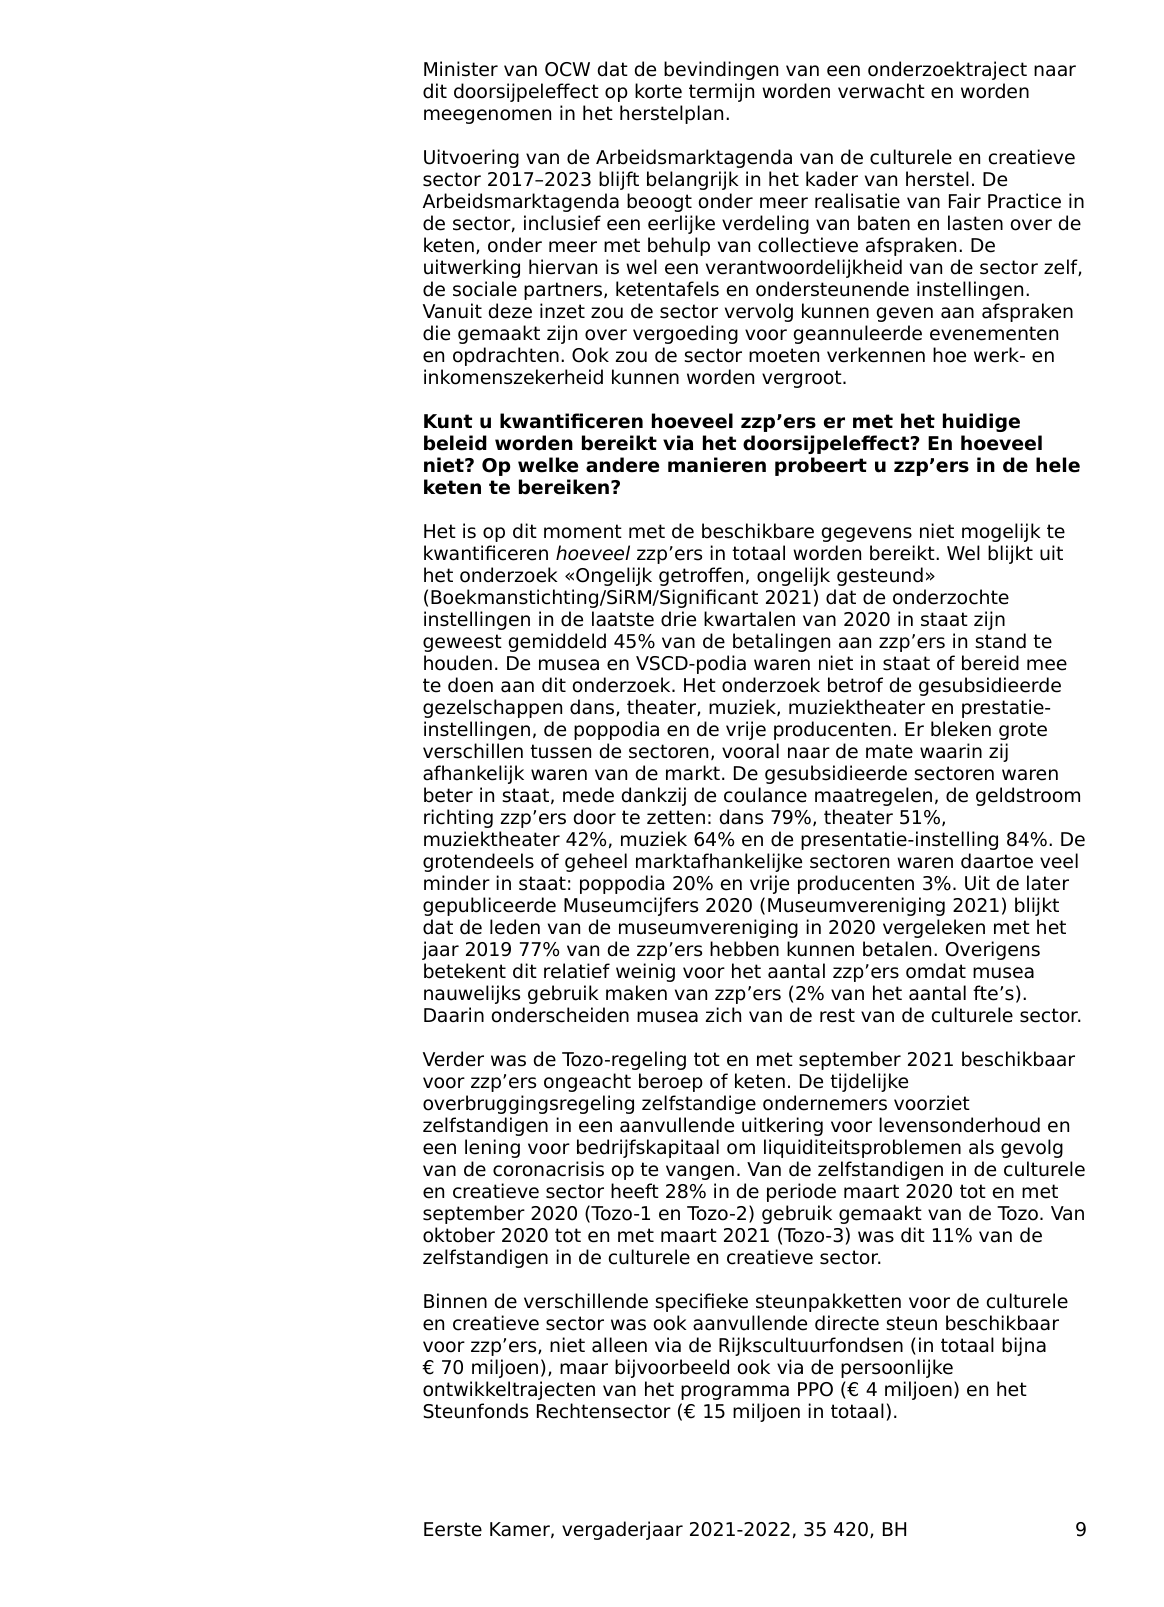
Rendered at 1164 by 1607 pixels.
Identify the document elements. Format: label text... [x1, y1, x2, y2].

text Verder was de Tozo-regeling tot en met september 2021 beschikbaar voor zzp’ers ongeacht beroep of keten. De tijdelijke overbruggingsregeling zelfstandige ondernemers voorziet zelfstandigen in een aanvullende uitkering voor levensonderhoud en een lening voor bedrijfskapitaal om liquiditeitsproblemen als gevolg van de coronacrisis op te vangen. Van de zelfstandigen in de culturele en creatieve sector heeft 28% in de periode maart 2020 tot en met september 2020 (Tozo-1 en Tozo-2) gebruik gemaakt van de Tozo. Van oktober 2020 tot en met maart 2021 (Tozo-3) was dit 11% van de zelfstandigen in de culturele en creatieve sector. [422, 1049, 1087, 1269]
text Het is op dit moment met de beschikbare gegevens niet mogelijk te kwantificeren hoeveel zzp’ers in totaal worden bereikt. Wel blijkt uit het onderzoek «Ongelijk getroffen, ongelijk gesteund» (Boekmanstichting/SiRM/Significant 2021) dat de onderzochte instellingen in de laatste drie kwartalen van 2020 in staat zijn geweest gemiddeld 45% van de betalingen aan zzp’ers in stand te houden. De musea en VSCD-podia waren niet in staat of bereid mee te doen aan dit onderzoek. Het onderzoek betrof de gesubsidieerde gezelschappen dans, theater, muziek, muziektheater en prestatie-instellingen, de poppodia en de vrije producenten. Er bleken grote verschillen tussen de sectoren, vooral naar de mate waarin zij afhankelijk waren van de markt. De gesubsidieerde sectoren waren beter in staat, mede dankzij de coulance maatregelen, de geldstroom richting zzp’ers door te zetten: dans 79%, theater 51%, muziektheater 42%, muziek 64% en de presentatie-instelling 84%. De grotendeels of geheel marktafhankelijke sectoren waren daartoe veel minder in staat: poppodia 20% en vrije producenten 3%. Uit de later gepubliceerde Museumcijfers 2020 (Museumvereniging 2021) blijkt dat de leden van de museumvereniging in 2020 vergeleken met het jaar 2019 77% van de zzp’ers hebben kunnen betalen. Overigens betekent dit relatief weinig voor het aantal zzp’ers omdat musea nauwelijks gebruik maken van zzp’ers (2% van het aantal fte’s). Daarin onderscheiden musea zich van de rest van de culturele sector. [422, 521, 1087, 1027]
text Kunt u kwantificeren hoeveel zzp’ers er met het huidige beleid worden bereikt via het doorsijpeleffect? En hoeveel niet? Op welke andere manieren probeert u zzp’ers in de hele keten te bereiken? [422, 411, 1087, 499]
text Uitvoering van de Arbeidsmarktagenda van de culturele en creatieve sector 2017–2023 blijft belangrijk in het kader van herstel. De Arbeidsmarktagenda beoogt onder meer realisatie van Fair Practice in de sector, inclusief een eerlijke verdeling van baten en lasten over de keten, onder meer met behulp van collectieve afspraken. De uitwerking hiervan is wel een verantwoordelijkheid van de sector zelf, de sociale partners, ketentafels en ondersteunende instellingen. Vanuit deze inzet zou de sector vervolg kunnen geven aan afspraken die gemaakt zijn over vergoeding voor geannuleerde evenementen en opdrachten. Ook zou de sector moeten verkennen hoe werk- en inkomenszekerheid kunnen worden vergroot. [422, 147, 1087, 389]
text Minister van OCW dat de bevindingen van een onderzoektraject naar dit doorsijpeleffect op korte termijn worden verwacht en worden meegenomen in het herstelplan. [422, 59, 1087, 125]
text Binnen de verschillende specifieke steunpakketten voor de culturele en creatieve sector was ook aanvullende directe steun beschikbaar voor zzp’ers, niet alleen via de Rijkscultuurfondsen (in totaal bijna € 70 miljoen), maar bijvoorbeeld ook via de persoonlijke ontwikkeltrajecten van het programma PPO (€ 4 miljoen) en het Steunfonds Rechtensector (€ 15 miljoen in totaal). [422, 1291, 1087, 1423]
